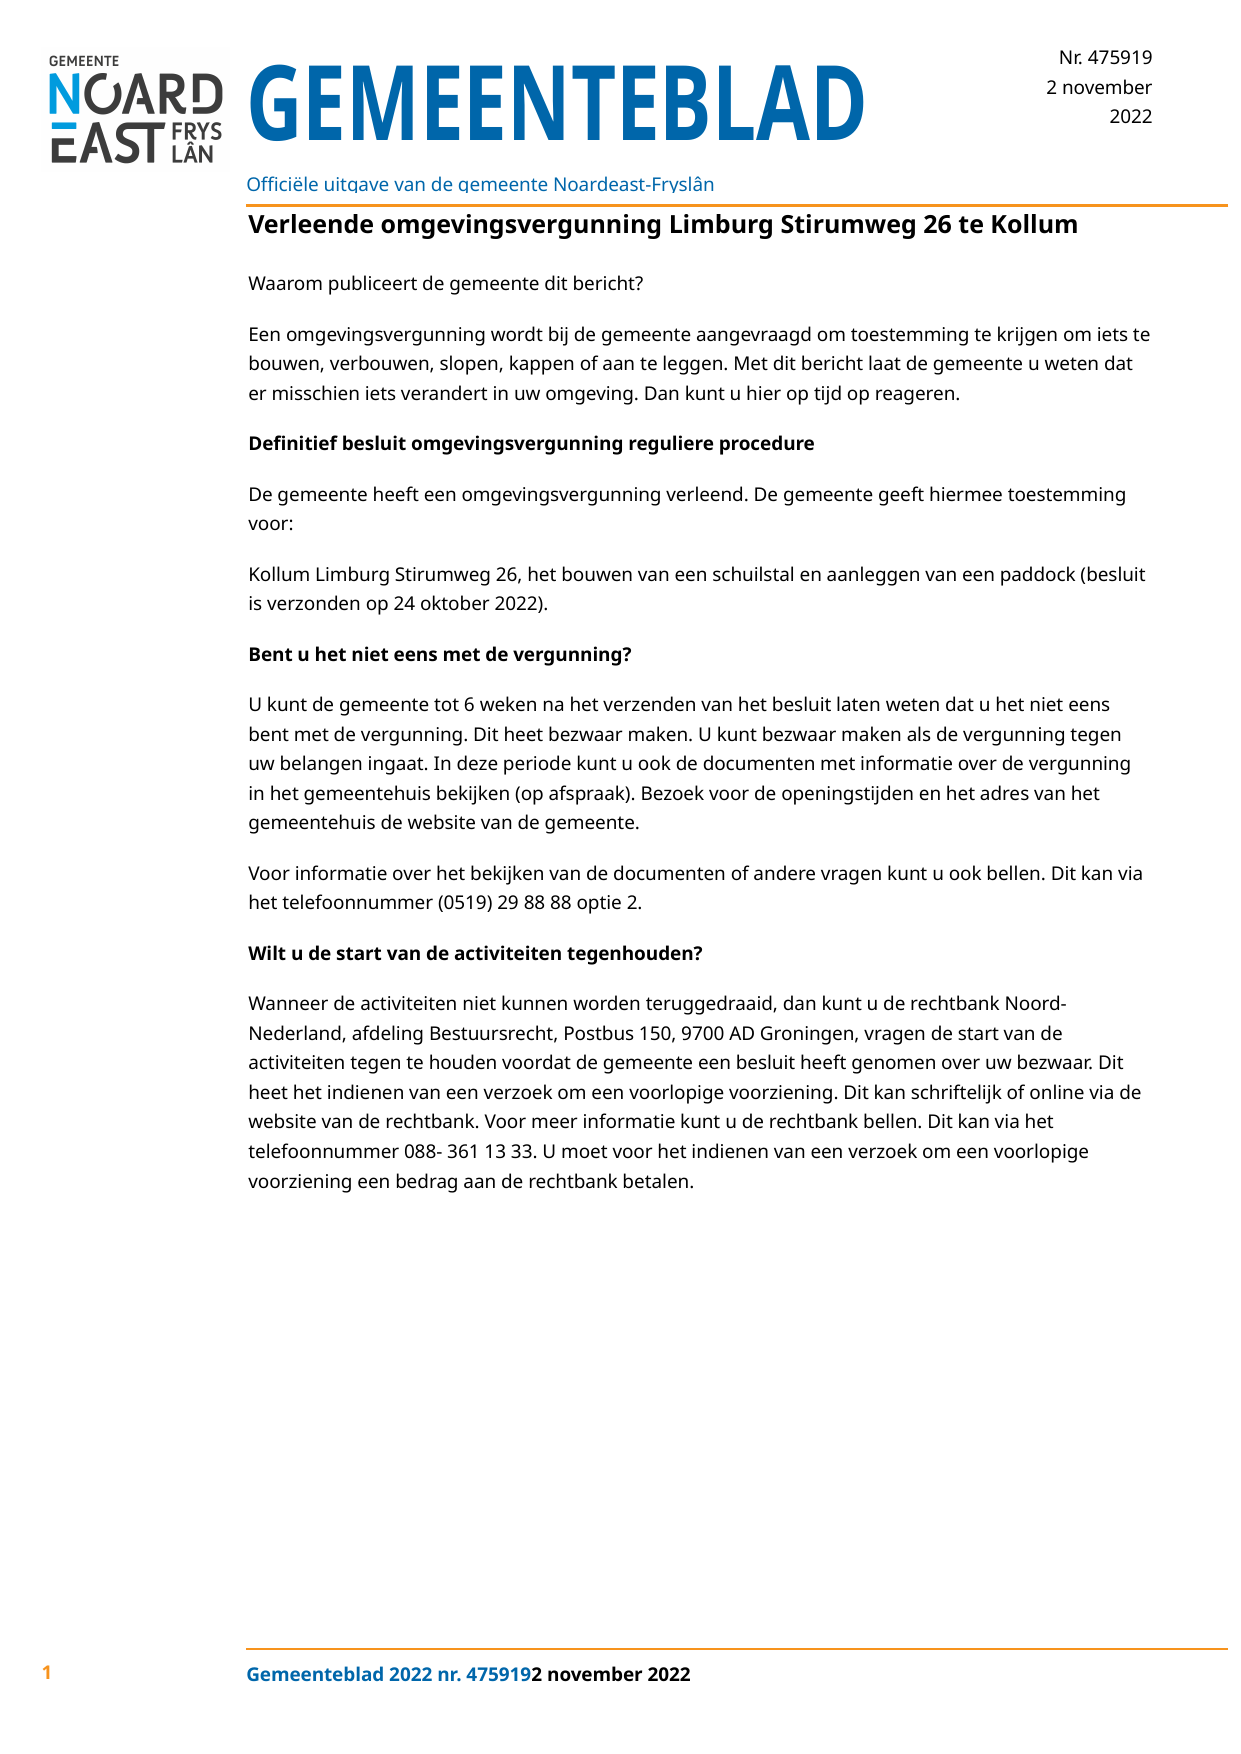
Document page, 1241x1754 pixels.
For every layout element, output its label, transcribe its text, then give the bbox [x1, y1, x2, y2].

text Wilt u de start van de activiteiten tegenhouden? [248, 940, 1152, 966]
text Verleende omgevingsvergunning Limburg Stirumweg 26 te Kollum [248, 207, 1152, 241]
text Bent u het niet eens met de vergunning? [248, 641, 1152, 666]
text Voor informatie over het bekijken van de documenten of andere vragen kunt u ook bellen. Dit kan via het telefoonnummer (0519) 29 88 88 optie 2. [248, 860, 1152, 915]
text Definitief besluit omgevingsvergunning reguliere procedure [248, 430, 1152, 456]
picture [41, 47, 231, 172]
text Een omgevingsvergunning wordt bij de gemeente aangevraagd om toestemming te krijgen om iets te bouwen, verbouwen, slopen, kappen of aan te leggen. Met dit bericht laat de gemeente u weten dat er misschien iets verandert in uw omgeving. Dan kunt u hier op tijd op reageren. [248, 321, 1152, 406]
text U kunt de gemeente tot 6 weken na het verzenden van het besluit laten weten dat u het niet eens bent met de vergunning. Dit heet bezwaar maken. U kunt bezwaar maken als de vergunning tegen uw belangen ingaat. In deze periode kunt u ook de documenten met informatie over de vergunning in het gemeentehuis bekijken (op afspraak). Bezoek voor de openingstijden en het adres van het gemeentehuis de website van de gemeente. [248, 691, 1152, 835]
text Kollum Limburg Stirumweg 26, het bouwen van een schuilstal en aanleggen van een paddock (besluit is verzonden op 24 oktober 2022). [248, 561, 1152, 616]
text Wanneer de activiteiten niet kunnen worden teruggedraaid, dan kunt u de rechtbank Noord-Nederland, afdeling Bestuursrecht, Postbus 150, 9700 AD Groningen, vragen de start van de activiteiten tegen te houden voordat de gemeente een besluit heeft genomen over uw bezwaar. Dit heet het indienen van een verzoek om een voorlopige voorziening. Dit kan schriftelijk of online via de website van de rechtbank. Voor meer informatie kunt u de rechtbank bellen. Dit kan via het telefoonnummer 088- 361 13 33. U moet voor het indienen van een verzoek om een voorlopige voorziening een bedrag aan de rechtbank betalen. [248, 990, 1152, 1193]
text Waarom publiceert de gemeente dit bericht? [248, 270, 1152, 296]
text De gemeente heeft een omgevingsvergunning verleend. De gemeente geeft hiermee toestemming voor: [248, 481, 1152, 536]
